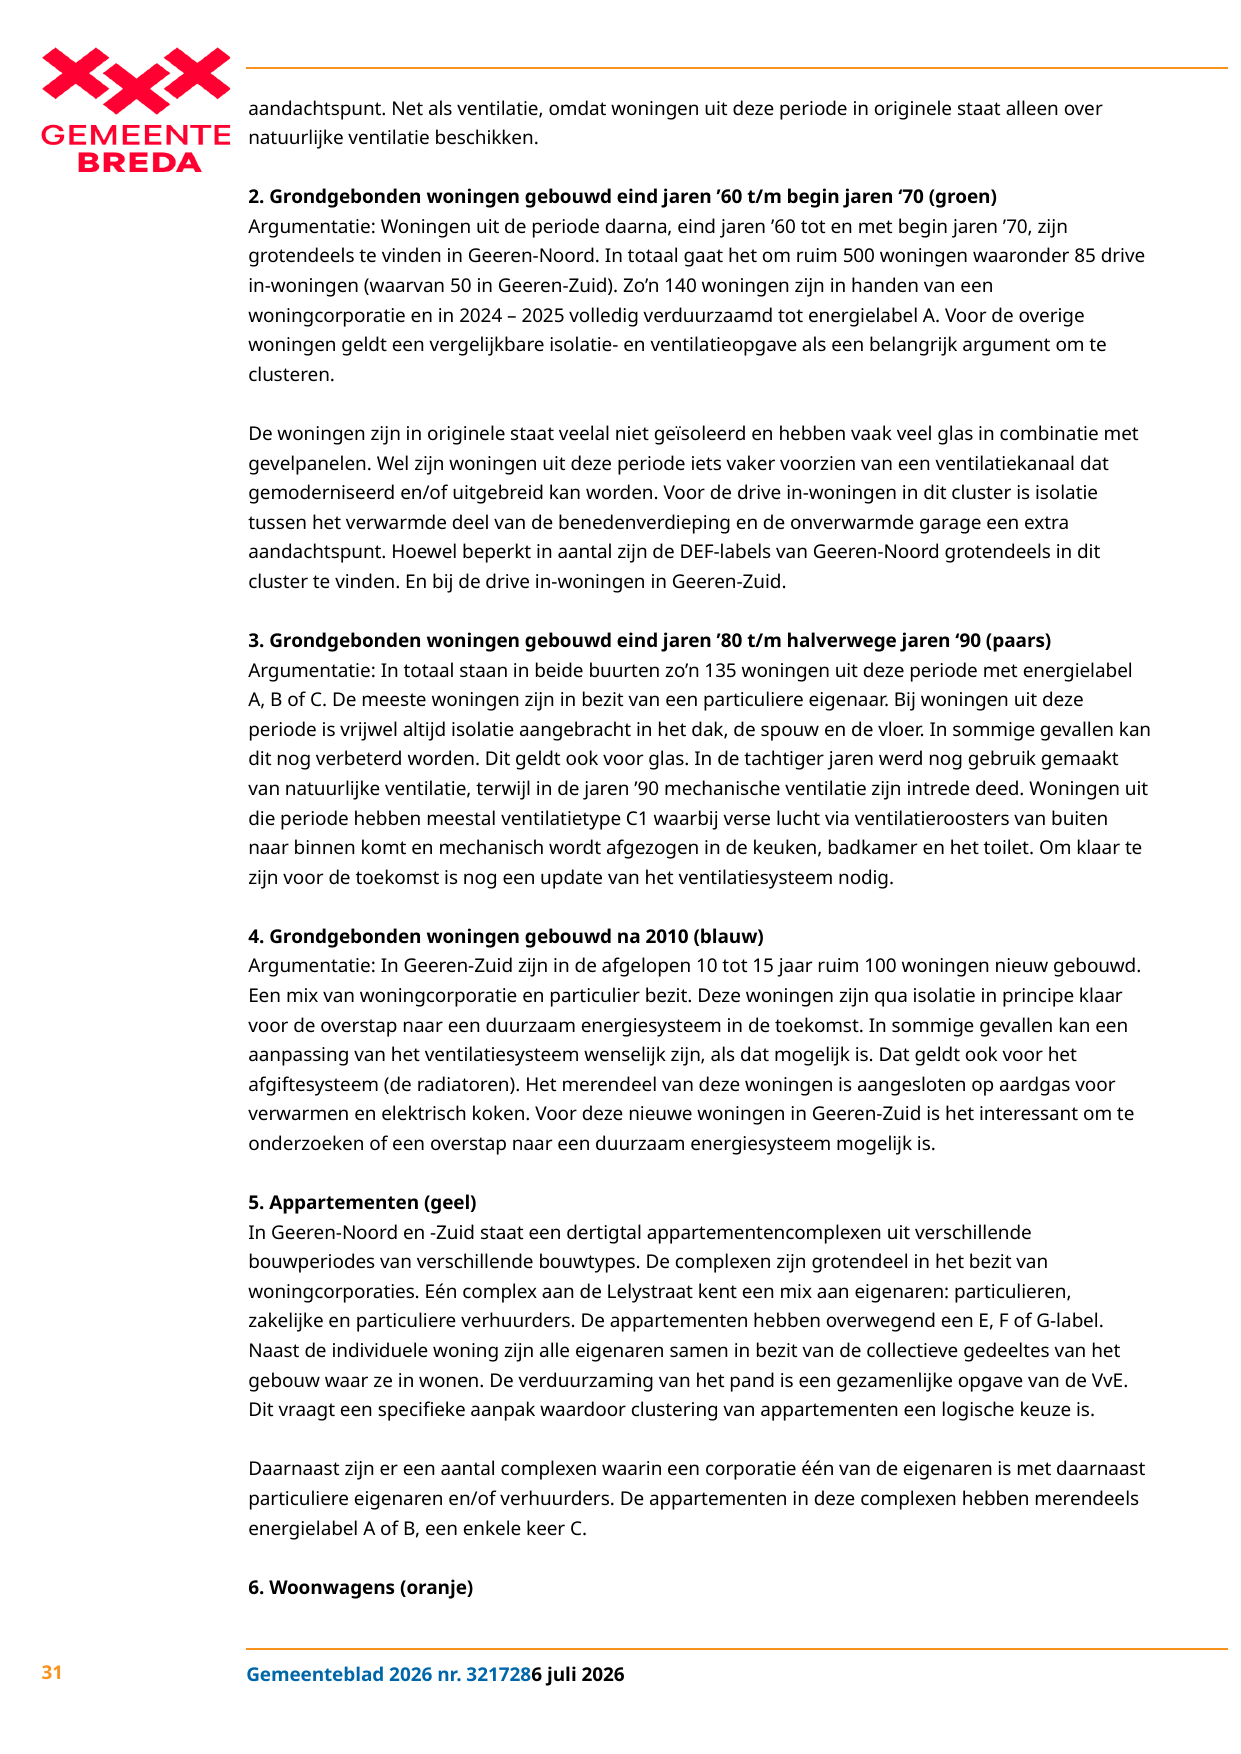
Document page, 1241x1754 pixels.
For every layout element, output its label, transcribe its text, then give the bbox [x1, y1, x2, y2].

text Argumentatie: In totaal staan in beide buurten zo’n 135 woningen uit deze periode met energielabel A, B of C. De meeste woningen zijn in bezit van een particuliere eigenaar. Bij woningen uit deze periode is vrijwel altijd isolatie aangebracht in het dak, de spouw en de vloer. In sommige gevallen kan dit nog verbeterd worden. Dit geldt ook voor glas. In de tachtiger jaren werd nog gebruik gemaakt van natuurlijke ventilatie, terwijl in de jaren ’90 mechanische ventilatie zijn intrede deed. Woningen uit die periode hebben meestal ventilatietype C1 waarbij verse lucht via ventilatieroosters van buiten naar binnen komt en mechanisch wordt afgezogen in de keuken, badkamer en het toilet. Om klaar te zijn voor de toekomst is nog een update van het ventilatiesysteem nodig. [248, 657, 1152, 890]
text De woningen zijn in originele staat veelal niet geïsoleerd en hebben vaak veel glas in combinatie met gevelpanelen. Wel zijn woningen uit deze periode iets vaker voorzien van een ventilatiekanaal dat gemoderniseerd en/of uitgebreid kan worden. Voor de drive in-woningen in dit cluster is isolatie tussen het verwarmde deel van de benedenverdieping en de onverwarmde garage een extra aandachtspunt. Hoewel beperkt in aantal zijn de DEF-labels van Geeren-Noord grotendeels in dit cluster te vinden. En bij de drive in-woningen in Geeren-Zuid. [248, 420, 1152, 594]
text aandachtspunt. Net als ventilatie, omdat woningen uit deze periode in originele staat alleen over natuurlijke ventilatie beschikken. [248, 95, 1152, 150]
text In Geeren-Noord en -Zuid staat een dertigtal appartementencomplexen uit verschillende bouwperiodes van verschillende bouwtypes. De complexen zijn grotendeel in het bezit van woningcorporaties. Eén complex aan de Lelystraat kent een mix aan eigenaren: particulieren, zakelijke en particuliere verhuurders. De appartementen hebben overwegend een E, F of G-label. Naast de individuele woning zijn alle eigenaren samen in bezit van de collectieve gedeeltes van het gebouw waar ze in wonen. De verduurzaming van het pand is een gezamenlijke opgave van de VvE. Dit vraagt een specifieke aanpak waardoor clustering van appartementen een logische keuze is. [248, 1219, 1152, 1422]
text 4. Grondgebonden woningen gebouwd na 2010 (blauw) [248, 923, 1152, 949]
text 3. Grondgebonden woningen gebouwd eind jaren ’80 t/m halverwege jaren ‘90 (paars) [248, 627, 1152, 653]
text Argumentatie: In Geeren-Zuid zijn in de afgelopen 10 tot 15 jaar ruim 100 woningen nieuw gebouwd. Een mix van woningcorporatie en particulier bezit. Deze woningen zijn qua isolatie in principe klaar voor de overstap naar een duurzaam energiesysteem in de toekomst. In sommige gevallen kan een aanpassing van het ventilatiesysteem wenselijk zijn, als dat mogelijk is. Dat geldt ook voor het afgiftesysteem (de radiatoren). Het merendeel van deze woningen is aangesloten op aardgas voor verwarmen en elektrisch koken. Voor deze nieuwe woningen in Geeren-Zuid is het interessant om te onderzoeken of een overstap naar een duurzaam energiesysteem mogelijk is. [248, 953, 1152, 1156]
text 6. Woonwagens (oranje) [248, 1574, 1152, 1600]
text 5. Appartementen (geel) [248, 1189, 1152, 1215]
text Daarnaast zijn er een aantal complexen waarin een corporatie één van de eigenaren is met daarnaast particuliere eigenaren en/of verhuurders. De appartementen in deze complexen hebben merendeels energielabel A of B, een enkele keer C. [248, 1456, 1152, 1541]
text Argumentatie: Woningen uit de periode daarna, eind jaren ’60 tot en met begin jaren ’70, zijn grotendeels te vinden in Geeren-Noord. In totaal gaat het om ruim 500 woningen waaronder 85 drive in-woningen (waarvan 50 in Geeren-Zuid). Zo’n 140 woningen zijn in handen van een woningcorporatie en in 2024 – 2025 volledig verduurzaamd tot energielabel A. Voor de overige woningen geldt een vergelijkbare isolatie- en ventilatieopgave als een belangrijk argument om te clusteren. [248, 213, 1152, 387]
text 2. Grondgebonden woningen gebouwd eind jaren ’60 t/m begin jaren ‘70 (groen) [248, 183, 1152, 209]
picture [41, 47, 231, 172]
